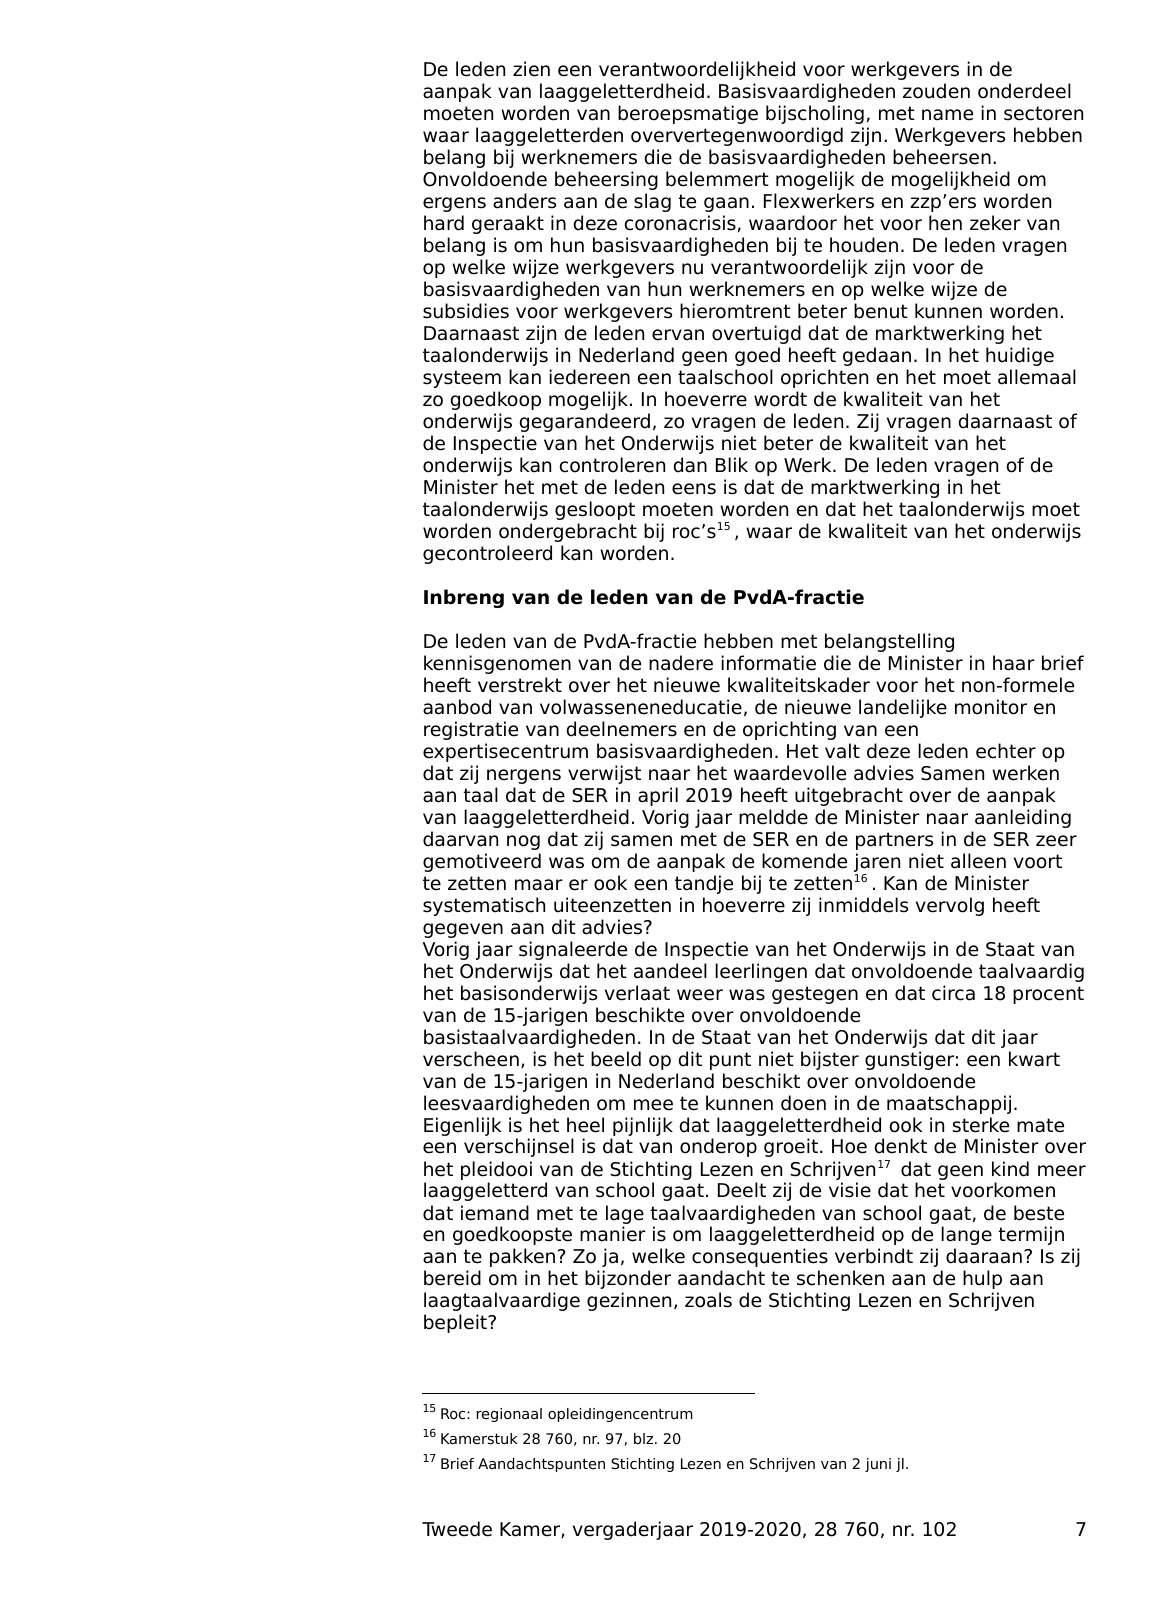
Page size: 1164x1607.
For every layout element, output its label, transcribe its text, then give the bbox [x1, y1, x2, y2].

text Vorig jaar signaleerde de Inspectie van het Onderwijs in de Staat van het Onderwijs dat het aandeel leerlingen dat onvoldoende taalvaardig het basisonderwijs verlaat weer was gestegen en dat circa 18 procent van de 15-jarigen beschikte over onvoldoende basistaalvaardigheden. In de Staat van het Onderwijs dat dit jaar verscheen, is het beeld op dit punt niet bijster gunstiger: een kwart van de 15-jarigen in Nederland beschikt over onvoldoende leesvaardigheden om mee te kunnen doen in de maatschappij. Eigenlijk is het heel pijnlijk dat laaggeletterdheid ook in sterke mate een verschijnsel is dat van onderop groeit. Hoe denkt de Minister over het pleidooi van de Stichting Lezen en Schrijven dat geen kind meer laaggeletterd van school gaat. Deelt zij de visie dat het voorkomen dat iemand met te lage taalvaardigheden van school gaat, de beste en goedkoopste manier is om laaggeletterdheid op de lange termijn aan te pakken? Zo ja, welke consequenties verbindt zij daaraan? Is zij bereid om in het bijzonder aandacht te schenken aan de hulp aan laagtaalvaardige gezinnen, zoals de Stichting Lezen en Schrijven bepleit? [422, 939, 1087, 1334]
text De leden zien een verantwoordelijkheid voor werkgevers in de aanpak van laaggeletterdheid. Basisvaardigheden zouden onderdeel moeten worden van beroepsmatige bijscholing, met name in sectoren waar laaggeletterden oververtegenwoordigd zijn. Werkgevers hebben belang bij werknemers die de basisvaardigheden beheersen. Onvoldoende beheersing belemmert mogelijk de mogelijkheid om ergens anders aan de slag te gaan. Flexwerkers en zzp’ers worden hard geraakt in deze coronacrisis, waardoor het voor hen zeker van belang is om hun basisvaardigheden bij te houden. De leden vragen op welke wijze werkgevers nu verantwoordelijk zijn voor de basisvaardigheden van hun werknemers en op welke wijze de subsidies voor werkgevers hieromtrent beter benut kunnen worden. [422, 59, 1087, 323]
subtitle Inbreng van de leden van de PvdA-fractie [422, 587, 1087, 609]
text De leden van de PvdA-fractie hebben met belangstelling kennisgenomen van de nadere informatie die de Minister in haar brief heeft verstrekt over het nieuwe kwaliteitskader voor het non-formele aanbod van volwasseneneducatie, de nieuwe landelijke monitor en registratie van deelnemers en de oprichting van een expertisecentrum basisvaardigheden. Het valt deze leden echter op dat zij nergens verwijst naar het waardevolle advies Samen werken aan taal dat de SER in april 2019 heeft uitgebracht over de aanpak van laaggeletterdheid. Vorig jaar meldde de Minister naar aanleiding daarvan nog dat zij samen met de SER en de partners in de SER zeer gemotiveerd was om de aanpak de komende jaren niet alleen voort te zetten maar er ook een tandje bij te zetten. Kan de Minister systematisch uiteenzetten in hoeverre zij inmiddels vervolg heeft gegeven aan dit advies? [422, 631, 1087, 939]
text Brief Aandachtspunten Stichting Lezen en Schrijven van 2 juni jl. [422, 1452, 1087, 1474]
text Roc: regionaal opleidingencentrum [422, 1402, 1087, 1424]
text Kamerstuk 28 760, nr. 97, blz. 20 [422, 1427, 1087, 1449]
text Daarnaast zijn de leden ervan overtuigd dat de marktwerking het taalonderwijs in Nederland geen goed heeft gedaan. In het huidige systeem kan iedereen een taalschool oprichten en het moet allemaal zo goedkoop mogelijk. In hoeverre wordt de kwaliteit van het onderwijs gegarandeerd, zo vragen de leden. Zij vragen daarnaast of de Inspectie van het Onderwijs niet beter de kwaliteit van het onderwijs kan controleren dan Blik op Werk. De leden vragen of de Minister het met de leden eens is dat de marktwerking in het taalonderwijs gesloopt moeten worden en dat het taalonderwijs moet worden ondergebracht bij roc’s, waar de kwaliteit van het onderwijs gecontroleerd kan worden. [422, 323, 1087, 564]
